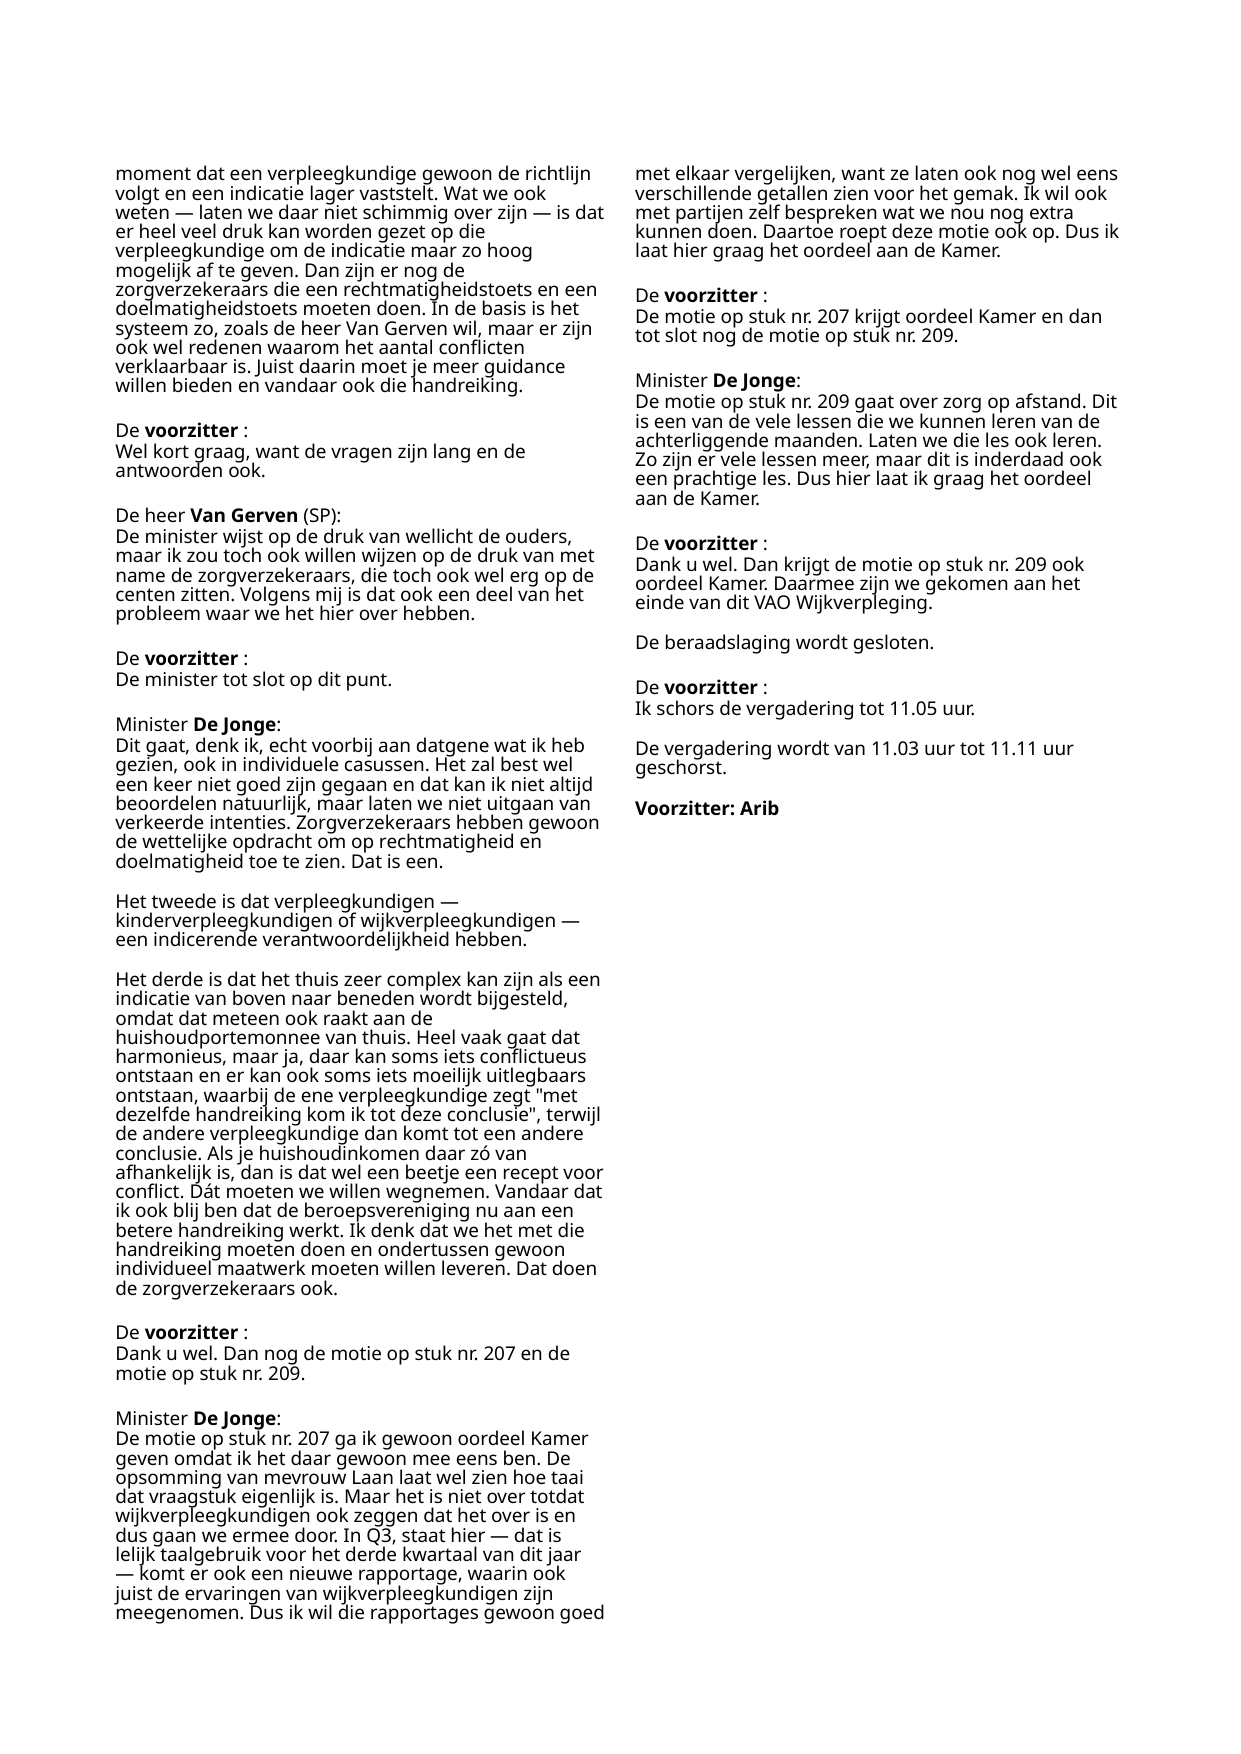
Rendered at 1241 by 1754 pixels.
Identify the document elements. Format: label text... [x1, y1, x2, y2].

text Dank u wel. Dan krijgt de motie op stuk nr. 209 ook oordeel Kamer. Daarmee zijn we gekomen aan het einde van dit VAO Wijkverpleging. [635, 556, 1125, 613]
text Ik schors de vergadering tot 11.05 uur. [635, 700, 1125, 719]
text De motie op stuk nr. 209 gaat over zorg op afstand. Dit is een van de vele lessen die we kunnen leren van de achterliggende maanden. Laten we die les ook leren. Zo zijn er vele lessen meer, maar dit is inderdaad ook een prachtige les. Dus hier laat ik graag het oordeel aan de Kamer. [635, 393, 1125, 509]
text Wel kort graag, want de vragen zijn lang en de antwoorden ook. [115, 443, 605, 482]
text Het derde is dat het thuis zeer complex kan zijn als een indicatie van boven naar beneden wordt bijgesteld, omdat dat meteen ook raakt aan de huishoudportemonnee van thuis. Heel vaak gaat dat harmonieus, maar ja, daar kan soms iets conflictueus ontstaan en er kan ook soms iets moeilijk uitlegbaars ontstaan, waarbij de ene verpleegkundige zegt "met dezelfde handreiking kom ik tot deze conclusie", terwijl de andere verpleegkundige dan komt tot een andere conclusie. Als je huishoudinkomen daar zó van afhankelijk is, dan is dat wel een beetje een recept voor conflict. Dát moeten we willen wegnemen. Vandaar dat ik ook blij ben dat de beroepsvereniging nu aan een betere handreiking werkt. Ik denk dat we het met die handreiking moeten doen en ondertussen gewoon individueel maatwerk moeten willen leveren. Dat doen de zorgverzekeraars ook. [115, 971, 605, 1299]
text De voorzitter : [115, 1319, 605, 1345]
text Voorzitter: Arib [635, 799, 1125, 819]
text De voorzitter : [115, 417, 605, 443]
text De voorzitter : [635, 530, 1125, 556]
text De minister tot slot op dit punt. [115, 671, 605, 690]
text De voorzitter : [635, 674, 1125, 700]
text moment dat een verpleegkundige gewoon de richtlijn volgt en een indicatie lager vaststelt. Wat we ook weten — laten we daar niet schimmig over zijn — is dat er heel veel druk kan worden gezet op die verpleegkundige om de indicatie maar zo hoog mogelijk af te geven. Dan zijn er nog de zorgverzekeraars die een rechtmatigheidstoets en een doelmatigheidstoets moeten doen. In de basis is het systeem zo, zoals de heer Van Gerven wil, maar er zijn ook wel redenen waarom het aantal conflicten verklaarbaar is. Juist daarin moet je meer guidance willen bieden en vandaar ook die handreiking. [115, 165, 605, 397]
text Minister De Jonge: [115, 1405, 605, 1430]
text Dit gaat, denk ik, echt voorbij aan datgene wat ik heb gezien, ook in individuele casussen. Het zal best wel een keer niet goed zijn gegaan en dat kan ik niet altijd beoordelen natuurlijk, maar laten we niet uitgaan van verkeerde intenties. Zorgverzekeraars hebben gewoon de wettelijke opdracht om op rechtmatigheid en doelmatigheid toe te zien. Dat is een. [115, 737, 605, 872]
text De voorzitter : [115, 645, 605, 671]
text Minister De Jonge: [635, 368, 1125, 393]
text De voorzitter : [635, 282, 1125, 308]
text Het tweede is dat verpleegkundigen — kinderverpleegkundigen of wijkverpleegkundigen — een indicerende verantwoordelijkheid hebben. [115, 893, 605, 950]
text De vergadering wordt van 11.03 uur tot 11.11 uur geschorst. [635, 740, 1125, 779]
text Minister De Jonge: [115, 711, 605, 737]
text De motie op stuk nr. 207 ga ik gewoon oordeel Kamer geven omdat ik het daar gewoon mee eens ben. De opsomming van mevrouw Laan laat wel zien hoe taai dat vraagstuk eigenlijk is. Maar het is niet over totdat wijkverpleegkundigen ook zeggen dat het over is en dus gaan we ermee door. In Q3, staat hier — dat is lelijk taalgebruik voor het derde kwartaal van dit jaar — komt er ook een nieuwe rapportage, waarin ook juist de ervaringen van wijkverpleegkundigen zijn meegenomen. Dus ik wil die rapportages gewoon goed [115, 1430, 605, 1623]
text De minister wijst op de druk van wellicht de ouders, maar ik zou toch ook willen wijzen op de druk van met name de zorgverzekeraars, die toch ook wel erg op de centen zitten. Volgens mij is dat ook een deel van het probleem waar we het hier over hebben. [115, 528, 605, 624]
text met elkaar vergelijken, want ze laten ook nog wel eens verschillende getallen zien voor het gemak. Ik wil ook met partijen zelf bespreken wat we nou nog extra kunnen doen. Daartoe roept deze motie ook op. Dus ik laat hier graag het oordeel aan de Kamer. [635, 165, 1125, 262]
text Dank u wel. Dan nog de motie op stuk nr. 207 en de motie op stuk nr. 209. [115, 1345, 605, 1384]
text De motie op stuk nr. 207 krijgt oordeel Kamer en dan tot slot nog de motie op stuk nr. 209. [635, 308, 1125, 347]
text De beraadslaging wordt gesloten. [635, 634, 1125, 653]
text De heer Van Gerven (SP): [115, 502, 605, 528]
